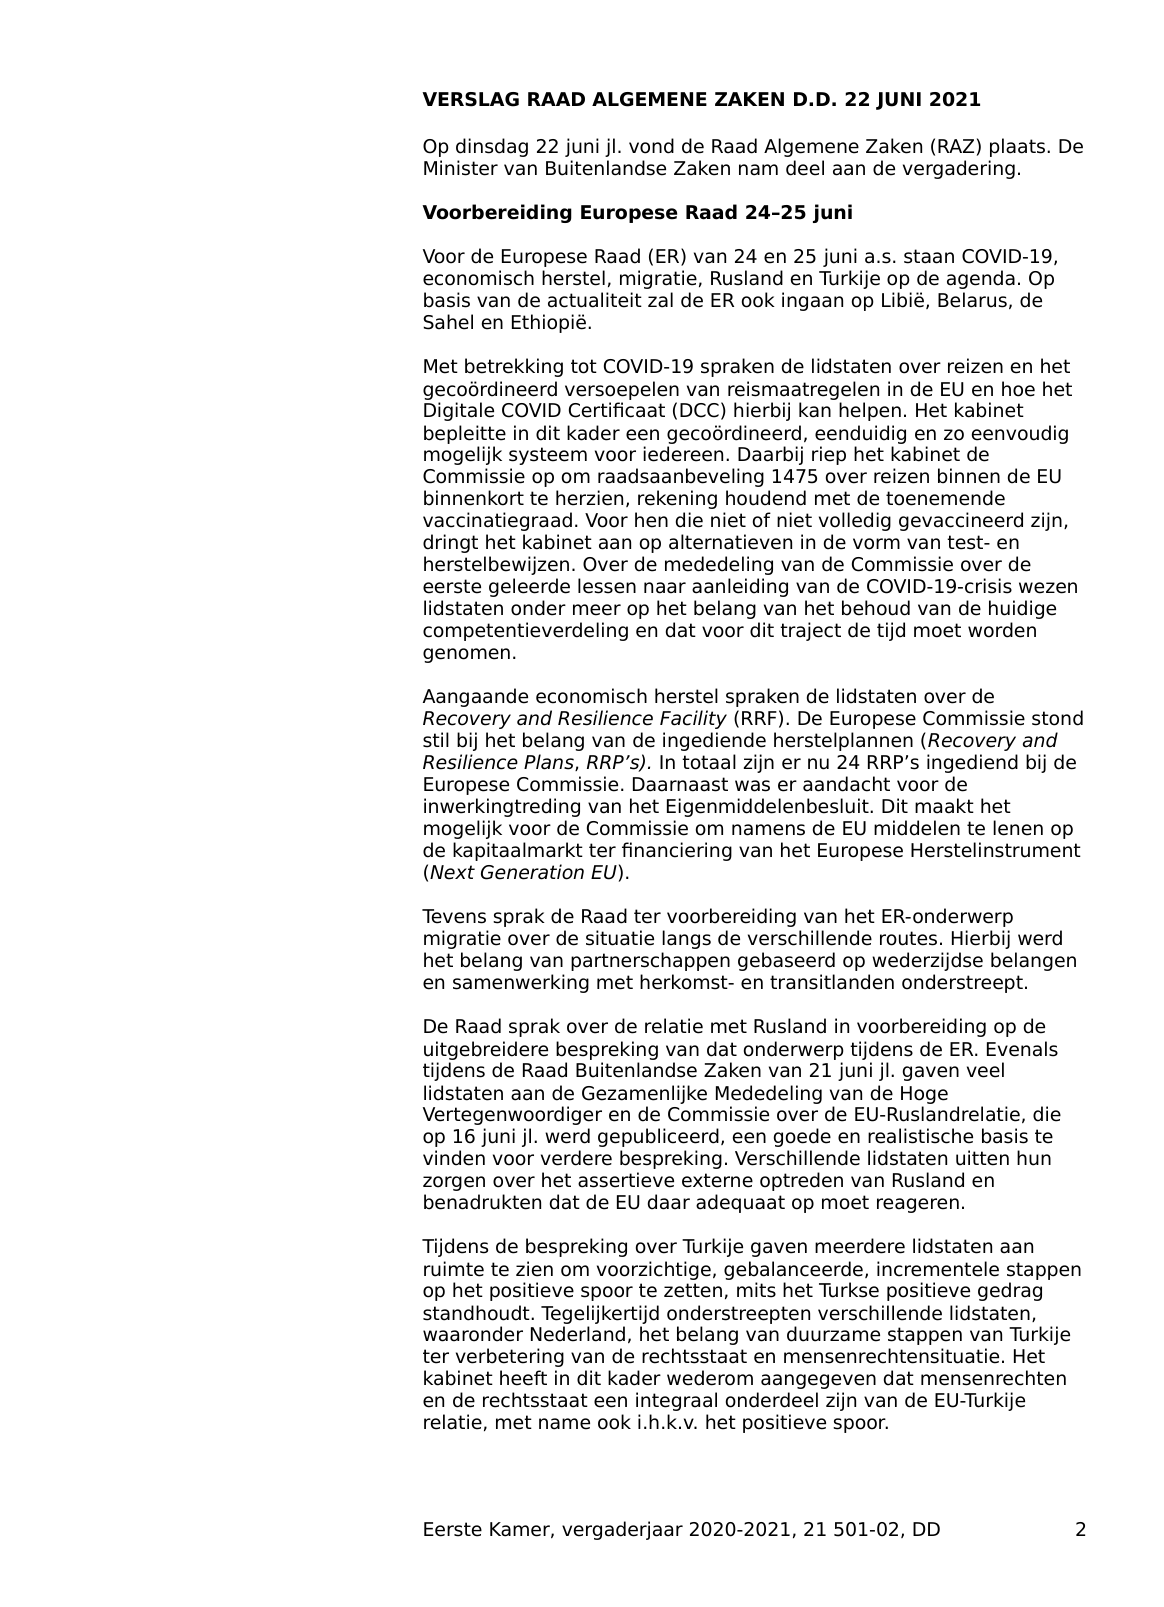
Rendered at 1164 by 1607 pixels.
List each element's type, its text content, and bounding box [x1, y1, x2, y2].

text Met betrekking tot COVID-19 spraken de lidstaten over reizen en het gecoördineerd versoepelen van reismaatregelen in de EU en hoe het Digitale COVID Certificaat (DCC) hierbij kan helpen. Het kabinet bepleitte in dit kader een gecoördineerd, eenduidig en zo eenvoudig mogelijk systeem voor iedereen. Daarbij riep het kabinet de Commissie op om raadsaanbeveling 1475 over reizen binnen de EU binnenkort te herzien, rekening houdend met de toenemende vaccinatiegraad. Voor hen die niet of niet volledig gevaccineerd zijn, dringt het kabinet aan op alternatieven in de vorm van test- en herstelbewijzen. Over de mededeling van de Commissie over de eerste geleerde lessen naar aanleiding van de COVID-19-crisis wezen lidstaten onder meer op het belang van het behoud van de huidige competentieverdeling en dat voor dit traject de tijd moet worden genomen. [422, 356, 1087, 664]
text Tevens sprak de Raad ter voorbereiding van het ER-onderwerp migratie over de situatie langs de verschillende routes. Hierbij werd het belang van partnerschappen gebaseerd op wederzijdse belangen en samenwerking met herkomst- en transitlanden onderstreept. [422, 906, 1087, 994]
subtitle Voorbereiding Europese Raad 24–25 juni [422, 202, 1087, 224]
text Tijdens de bespreking over Turkije gaven meerdere lidstaten aan ruimte te zien om voorzichtige, gebalanceerde, incrementele stappen op het positieve spoor te zetten, mits het Turkse positieve gedrag standhoudt. Tegelijkertijd onderstreepten verschillende lidstaten, waaronder Nederland, het belang van duurzame stappen van Turkije ter verbetering van de rechtsstaat en mensenrechtensituatie. Het kabinet heeft in dit kader wederom aangegeven dat mensenrechten en de rechtsstaat een integraal onderdeel zijn van de EU-Turkije relatie, met name ook i.h.k.v. het positieve spoor. [422, 1236, 1087, 1434]
text Voor de Europese Raad (ER) van 24 en 25 juni a.s. staan COVID-19, economisch herstel, migratie, Rusland en Turkije op de agenda. Op basis van de actualiteit zal de ER ook ingaan op Libië, Belarus, de Sahel en Ethiopië. [422, 246, 1087, 334]
text De Raad sprak over de relatie met Rusland in voorbereiding op de uitgebreidere bespreking van dat onderwerp tijdens de ER. Evenals tijdens de Raad Buitenlandse Zaken van 21 juni jl. gaven veel lidstaten aan de Gezamenlijke Mededeling van de Hoge Vertegenwoordiger en de Commissie over de EU-Ruslandrelatie, die op 16 juni jl. werd gepubliceerd, een goede en realistische basis te vinden voor verdere bespreking. Verschillende lidstaten uitten hun zorgen over het assertieve externe optreden van Rusland en benadrukten dat de EU daar adequaat op moet reageren. [422, 1016, 1087, 1214]
subtitle VERSLAG RAAD ALGEMENE ZAKEN D.D. 22 JUNI 2021 [422, 89, 1087, 111]
text Op dinsdag 22 juni jl. vond de Raad Algemene Zaken (RAZ) plaats. De Minister van Buitenlandse Zaken nam deel aan de vergadering. [422, 136, 1087, 180]
text Aangaande economisch herstel spraken de lidstaten over de Recovery and Resilience Facility (RRF). De Europese Commissie stond stil bij het belang van de ingediende herstelplannen (Recovery and Resilience Plans, RRP’s). In totaal zijn er nu 24 RRP’s ingediend bij de Europese Commissie. Daarnaast was er aandacht voor de inwerkingtreding van het Eigenmiddelenbesluit. Dit maakt het mogelijk voor de Commissie om namens de EU middelen te lenen op de kapitaalmarkt ter financiering van het Europese Herstelinstrument (Next Generation EU). [422, 686, 1087, 884]
